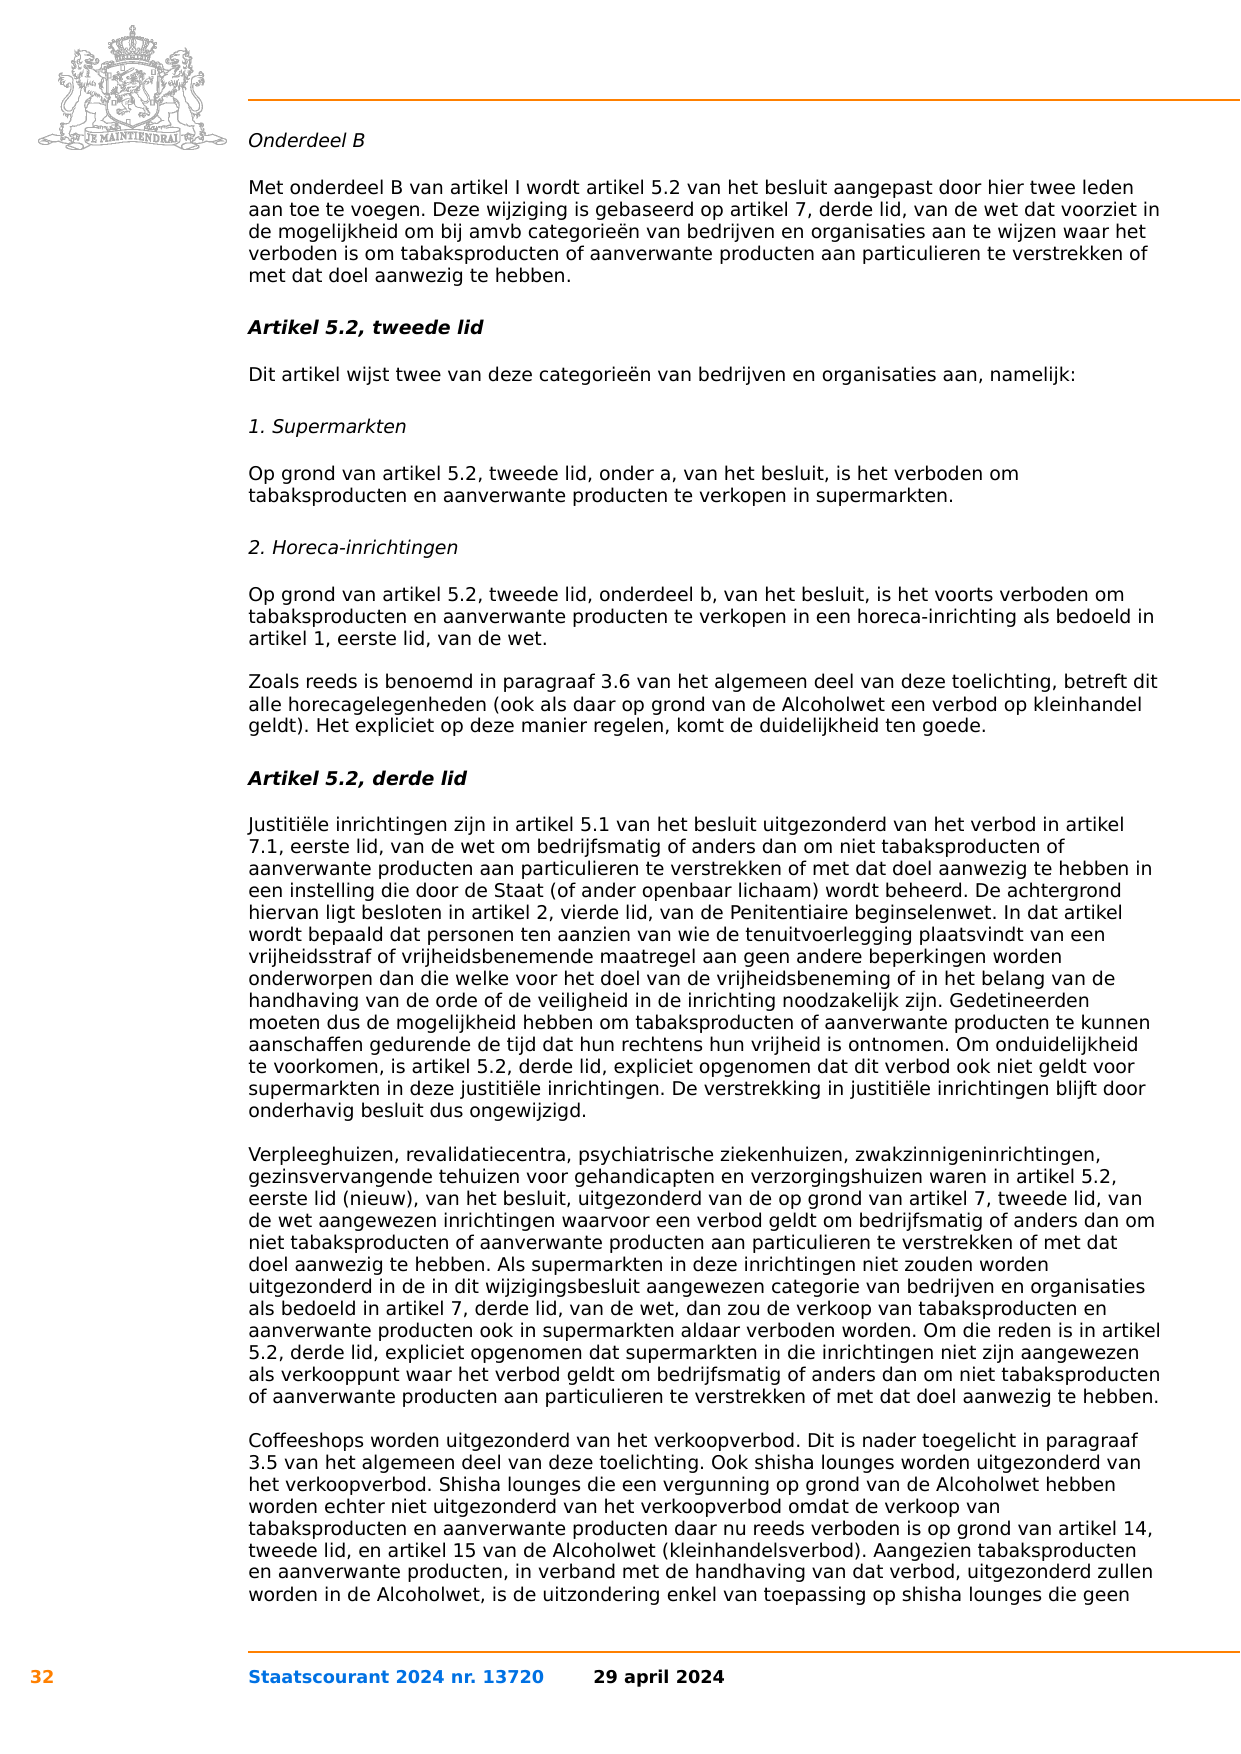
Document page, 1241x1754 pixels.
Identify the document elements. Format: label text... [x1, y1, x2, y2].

subtitle 1. Supermarkten [248, 416, 1163, 438]
picture [38, 25, 227, 150]
text Dit artikel wijst twee van deze categorieën van bedrijven en organisaties aan, namelijk: [248, 364, 1163, 386]
text Verpleeghuizen, revalidatiecentra, psychiatrische ziekenhuizen, zwakzinnigeninrichtingen, gezinsvervangende tehuizen voor gehandicapten en verzorgingshuizen waren in artikel 5.2, eerste lid (nieuw), van het besluit, uitgezonderd van de op grond van artikel 7, tweede lid, van de wet aangewezen inrichtingen waarvoor een verbod geldt om bedrijfsmatig of anders dan om niet tabaksproducten of aanverwante producten aan particulieren te verstrekken of met dat doel aanwezig te hebben. Als supermarkten in deze inrichtingen niet zouden worden uitgezonderd in de in dit wijzigingsbesluit aangewezen categorie van bedrijven en organisaties als bedoeld in artikel 7, derde lid, van de wet, dan zou de verkoop van tabaksproducten en aanverwante producten ook in supermarkten aldaar verboden worden. Om die reden is in artikel 5.2, derde lid, expliciet opgenomen dat supermarkten in die inrichtingen niet zijn aangewezen als verkooppunt waar het verbod geldt om bedrijfsmatig of anders dan om niet tabaksproducten of aanverwante producten aan particulieren te verstrekken of met dat doel aanwezig te hebben. [248, 1144, 1163, 1408]
text Justitiële inrichtingen zijn in artikel 5.1 van het besluit uitgezonderd van het verbod in artikel 7.1, eerste lid, van de wet om bedrijfsmatig of anders dan om niet tabaksproducten of aanverwante producten aan particulieren te verstrekken of met dat doel aanwezig te hebben in een instelling die door de Staat (of ander openbaar lichaam) wordt beheerd. De achtergrond hiervan ligt besloten in artikel 2, vierde lid, van de Penitentiaire beginselenwet. In dat artikel wordt bepaald dat personen ten aanzien van wie de tenuitvoerlegging plaatsvindt van een vrijheidsstraf of vrijheidsbenemende maatregel aan geen andere beperkingen worden onderworpen dan die welke voor het doel van de vrijheidsbeneming of in het belang van de handhaving van de orde of de veiligheid in de inrichting noodzakelijk zijn. Gedetineerden moeten dus de mogelijkheid hebben om tabaksproducten of aanverwante producten te kunnen aanschaffen gedurende de tijd dat hun rechtens hun vrijheid is ontnomen. Om onduidelijkheid te voorkomen, is artikel 5.2, derde lid, expliciet opgenomen dat dit verbod ook niet geldt voor supermarkten in deze justitiële inrichtingen. De verstrekking in justitiële inrichtingen blijft door onderhavig besluit dus ongewijzigd. [248, 814, 1163, 1122]
text Zoals reeds is benoemd in paragraaf 3.6 van het algemeen deel van deze toelichting, betreft dit alle horecagelegenheden (ook als daar op grond van de Alcoholwet een verbod op kleinhandel geldt). Het expliciet op deze manier regelen, komt de duidelijkheid ten goede. [248, 671, 1163, 737]
text Met onderdeel B van artikel I wordt artikel 5.2 van het besluit aangepast door hier twee leden aan toe te voegen. Deze wijziging is gebaseerd op artikel 7, derde lid, van de wet dat voorziet in de mogelijkheid om bij amvb categorieën van bedrijven en organisaties aan te wijzen waar het verboden is om tabaksproducten of aanverwante producten aan particulieren te verstrekken of met dat doel aanwezig te hebben. [248, 177, 1163, 287]
subtitle Artikel 5.2, tweede lid [248, 317, 1163, 339]
subtitle Onderdeel B [248, 130, 1163, 152]
subtitle 2. Horeca-inrichtingen [248, 537, 1163, 559]
text Op grond van artikel 5.2, tweede lid, onder a, van het besluit, is het verboden om tabaksproducten en aanverwante producten te verkopen in supermarkten. [248, 463, 1163, 507]
text Coffeeshops worden uitgezonderd van het verkoopverbod. Dit is nader toegelicht in paragraaf 3.5 van het algemeen deel van deze toelichting. Ook shisha lounges worden uitgezonderd van het verkoopverbod. Shisha lounges die een vergunning op grond van de Alcoholwet hebben worden echter niet uitgezonderd van het verkoopverbod omdat de verkoop van tabaksproducten en aanverwante producten daar nu reeds verboden is op grond van artikel 14, tweede lid, en artikel 15 van de Alcoholwet (kleinhandelsverbod). Aangezien tabaksproducten en aanverwante producten, in verband met de handhaving van dat verbod, uitgezonderd zullen worden in de Alcoholwet, is de uitzondering enkel van toepassing op shisha lounges die geen [248, 1429, 1163, 1605]
text Op grond van artikel 5.2, tweede lid, onderdeel b, van het besluit, is het voorts verboden om tabaksproducten en aanverwante producten te verkopen in een horeca-inrichting als bedoeld in artikel 1, eerste lid, van de wet. [248, 584, 1163, 649]
subtitle Artikel 5.2, derde lid [248, 767, 1163, 789]
